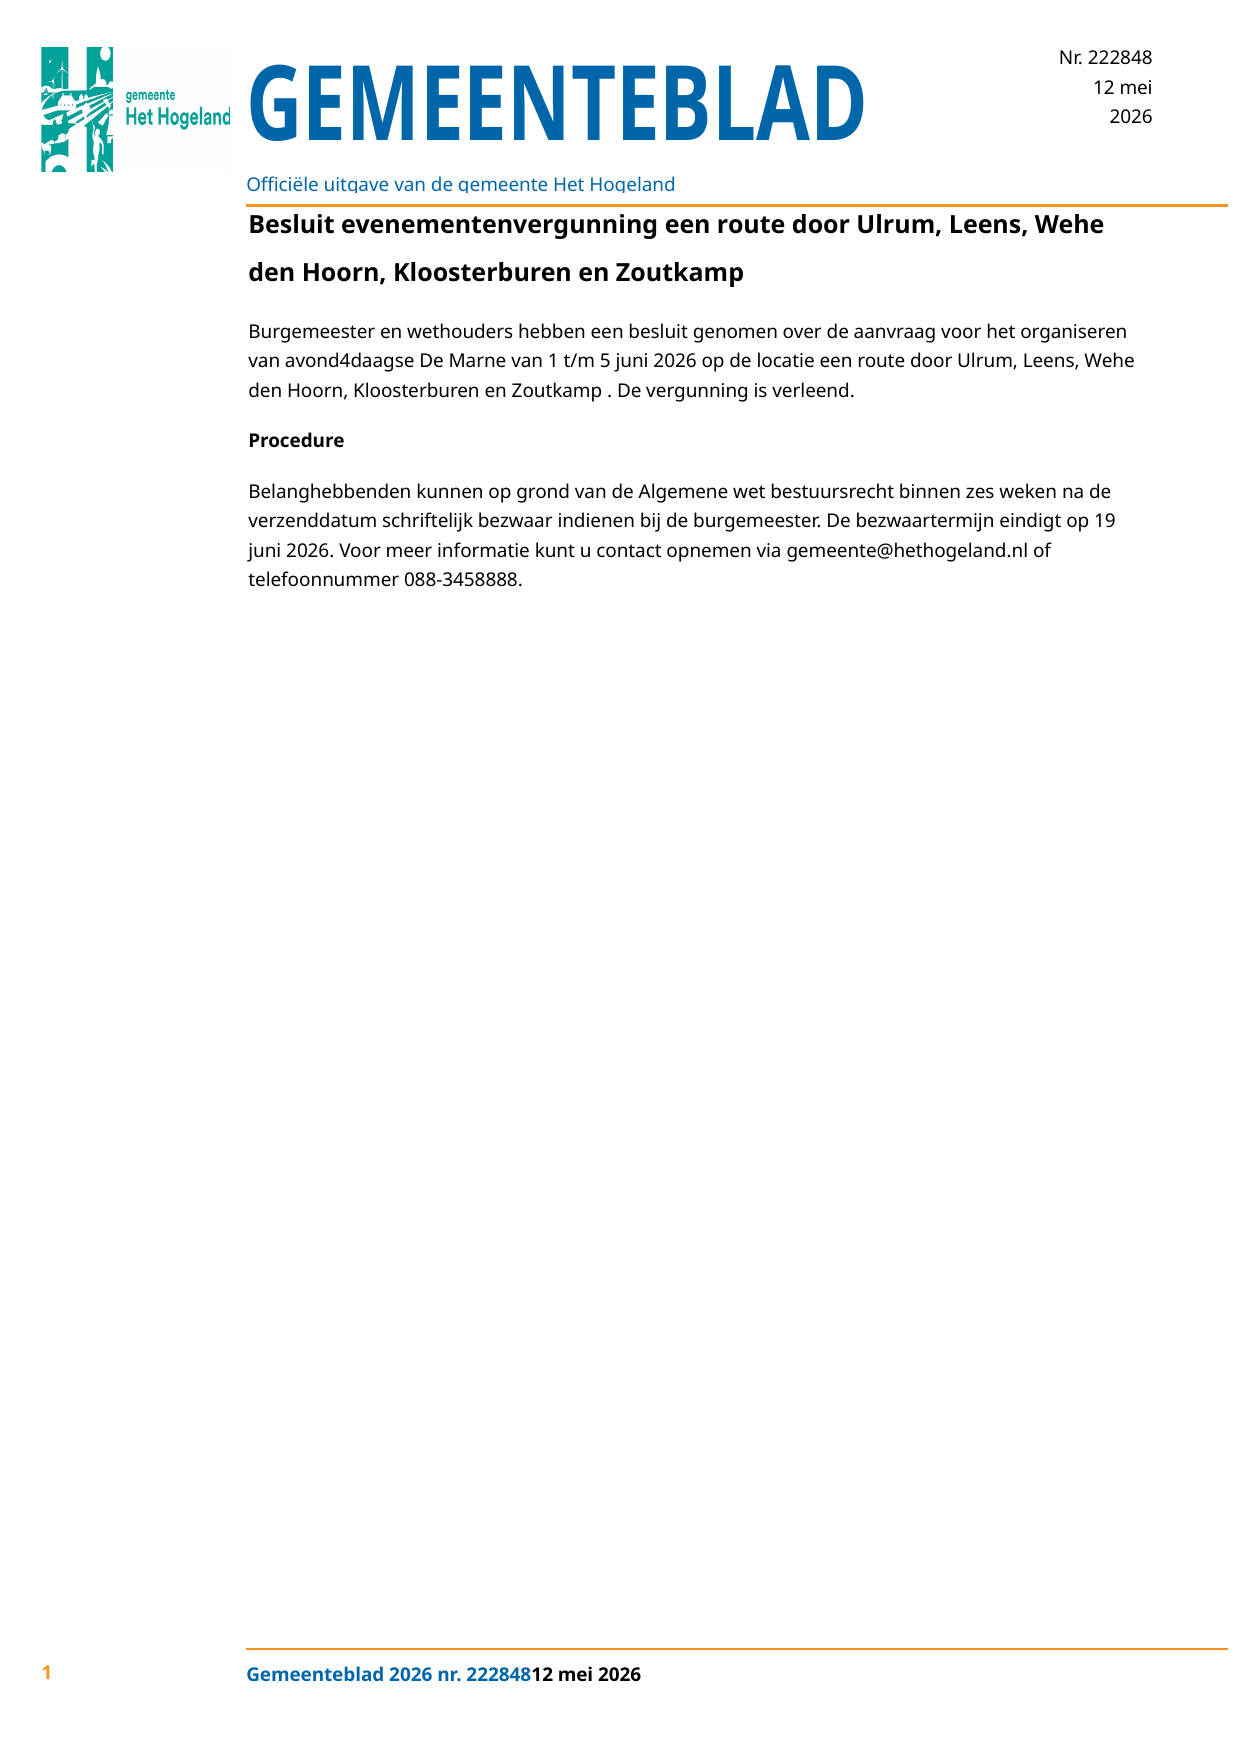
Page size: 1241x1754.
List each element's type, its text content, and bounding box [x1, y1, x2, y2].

picture [41, 47, 231, 172]
text Burgemeester en wethouders hebben een besluit genomen over de aanvraag voor het organiseren van avond4daagse De Marne van 1 t/m 5 juni 2026 op de locatie een route door Ulrum, Leens, Wehe den Hoorn, Kloosterburen en Zoutkamp . De vergunning is verleend. [248, 318, 1152, 403]
text Besluit evenementenvergunning een route door Ulrum, Leens, Wehe den Hoorn, Kloosterburen en Zoutkamp [248, 207, 1152, 288]
text Belanghebbenden kunnen op grond van de Algemene wet bestuursrecht binnen zes weken na de verzenddatum schriftelijk bezwaar indienen bij de burgemeester. De bezwaartermijn eindigt op 19 juni 2026. Voor meer informatie kunt u contact opnemen via gemeente@hethogeland.nl of telefoonnummer 088-3458888. [248, 478, 1152, 592]
text Procedure [248, 427, 1152, 453]
